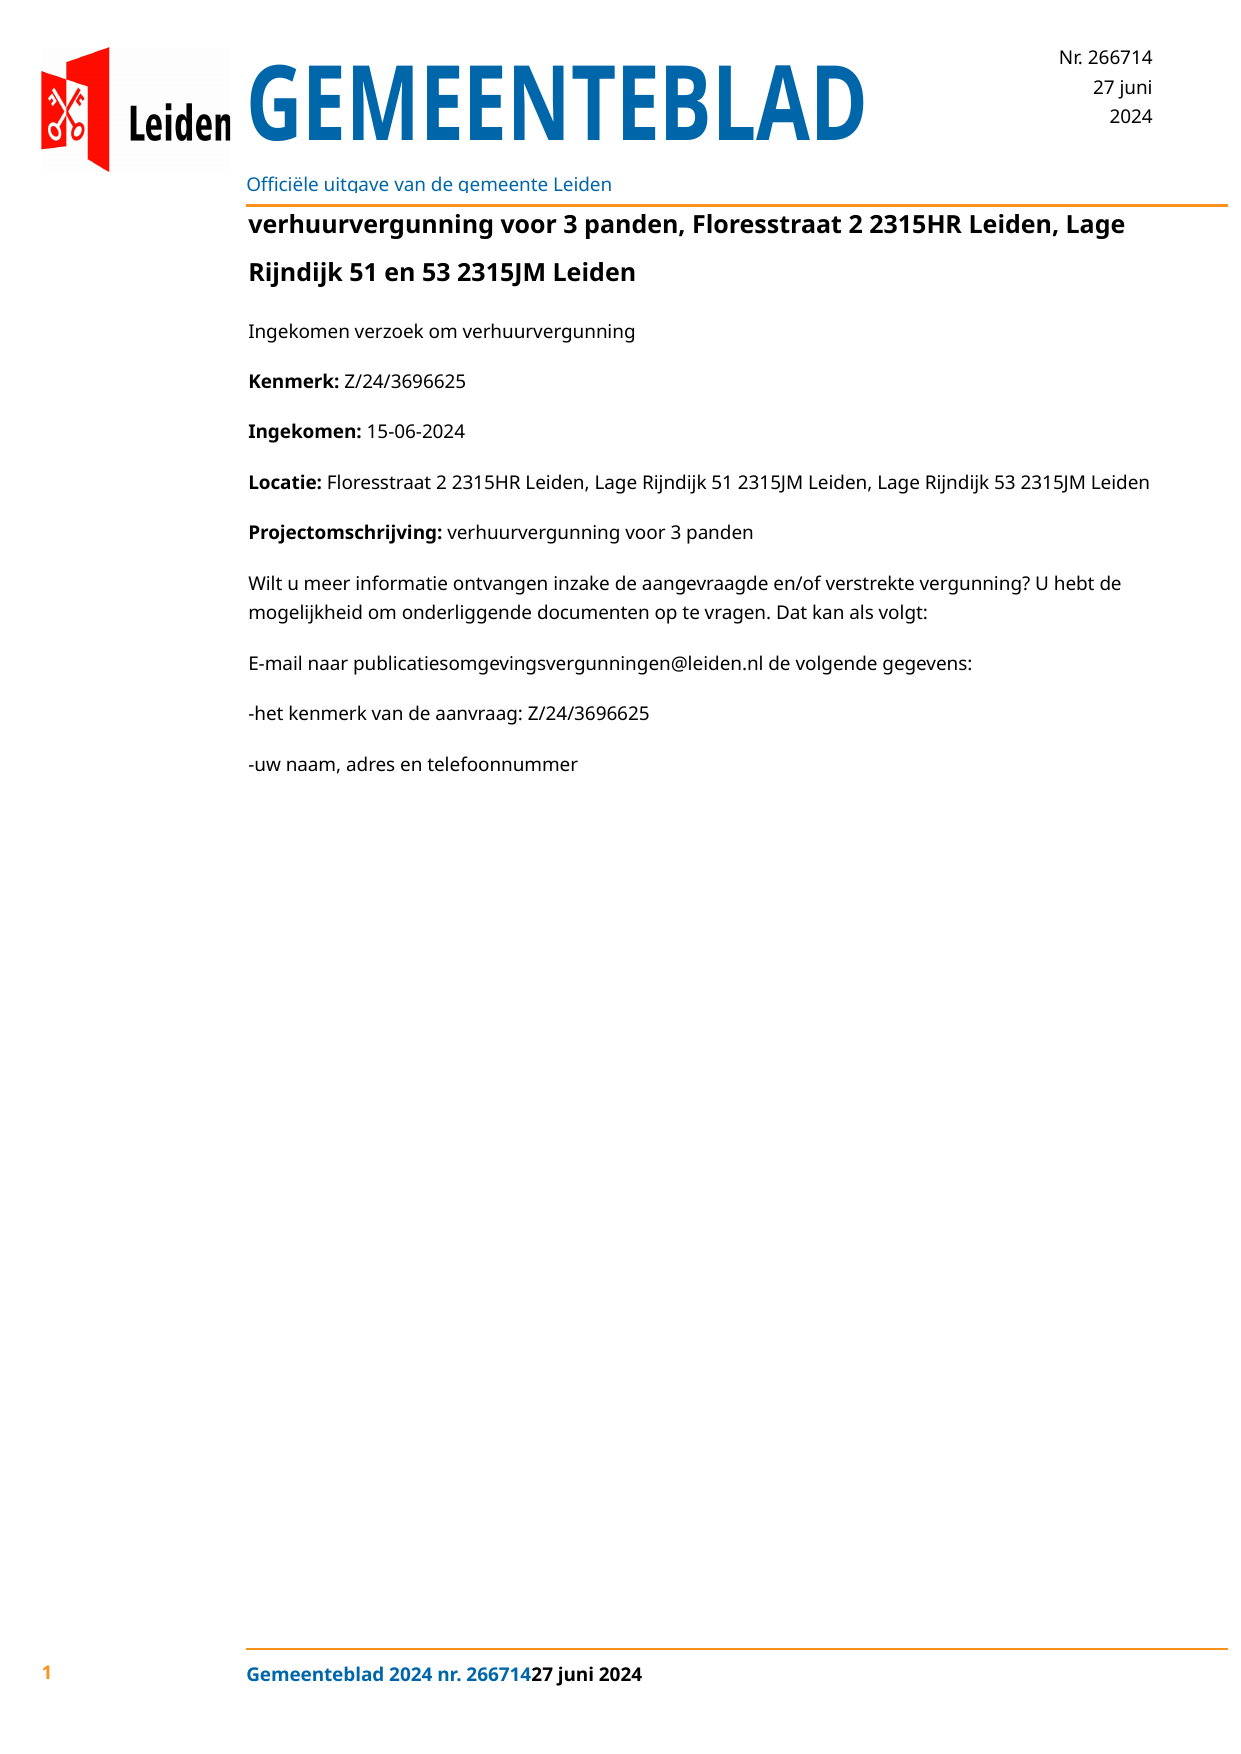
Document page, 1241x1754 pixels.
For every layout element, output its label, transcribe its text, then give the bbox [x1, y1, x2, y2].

text -uw naam, adres en telefoonnummer [248, 751, 1152, 777]
text Ingekomen: 15-06-2024 [248, 419, 1152, 444]
text E-mail naar publicatiesomgevingsvergunningen@leiden.nl de volgende gegevens: [248, 650, 1152, 676]
picture [41, 47, 231, 172]
text -het kenmerk van de aanvraag: Z/24/3696625 [248, 700, 1152, 726]
text Kenmerk: Z/24/3696625 [248, 368, 1152, 394]
text Wilt u meer informatie ontvangen inzake de aangevraagde en/of verstrekte vergunning? U hebt de mogelijkheid om onderliggende documenten op te vragen. Dat kan als volgt: [248, 570, 1152, 625]
text Projectomschrijving: verhuurvergunning voor 3 panden [248, 519, 1152, 545]
text Locatie: Floresstraat 2 2315HR Leiden, Lage Rijndijk 51 2315JM Leiden, Lage Rijndijk 53 2315JM Leiden [248, 469, 1152, 495]
text verhuurvergunning voor 3 panden, Floresstraat 2 2315HR Leiden, Lage Rijndijk 51 en 53 2315JM Leiden [248, 207, 1152, 288]
text Ingekomen verzoek om verhuurvergunning [248, 318, 1152, 344]
